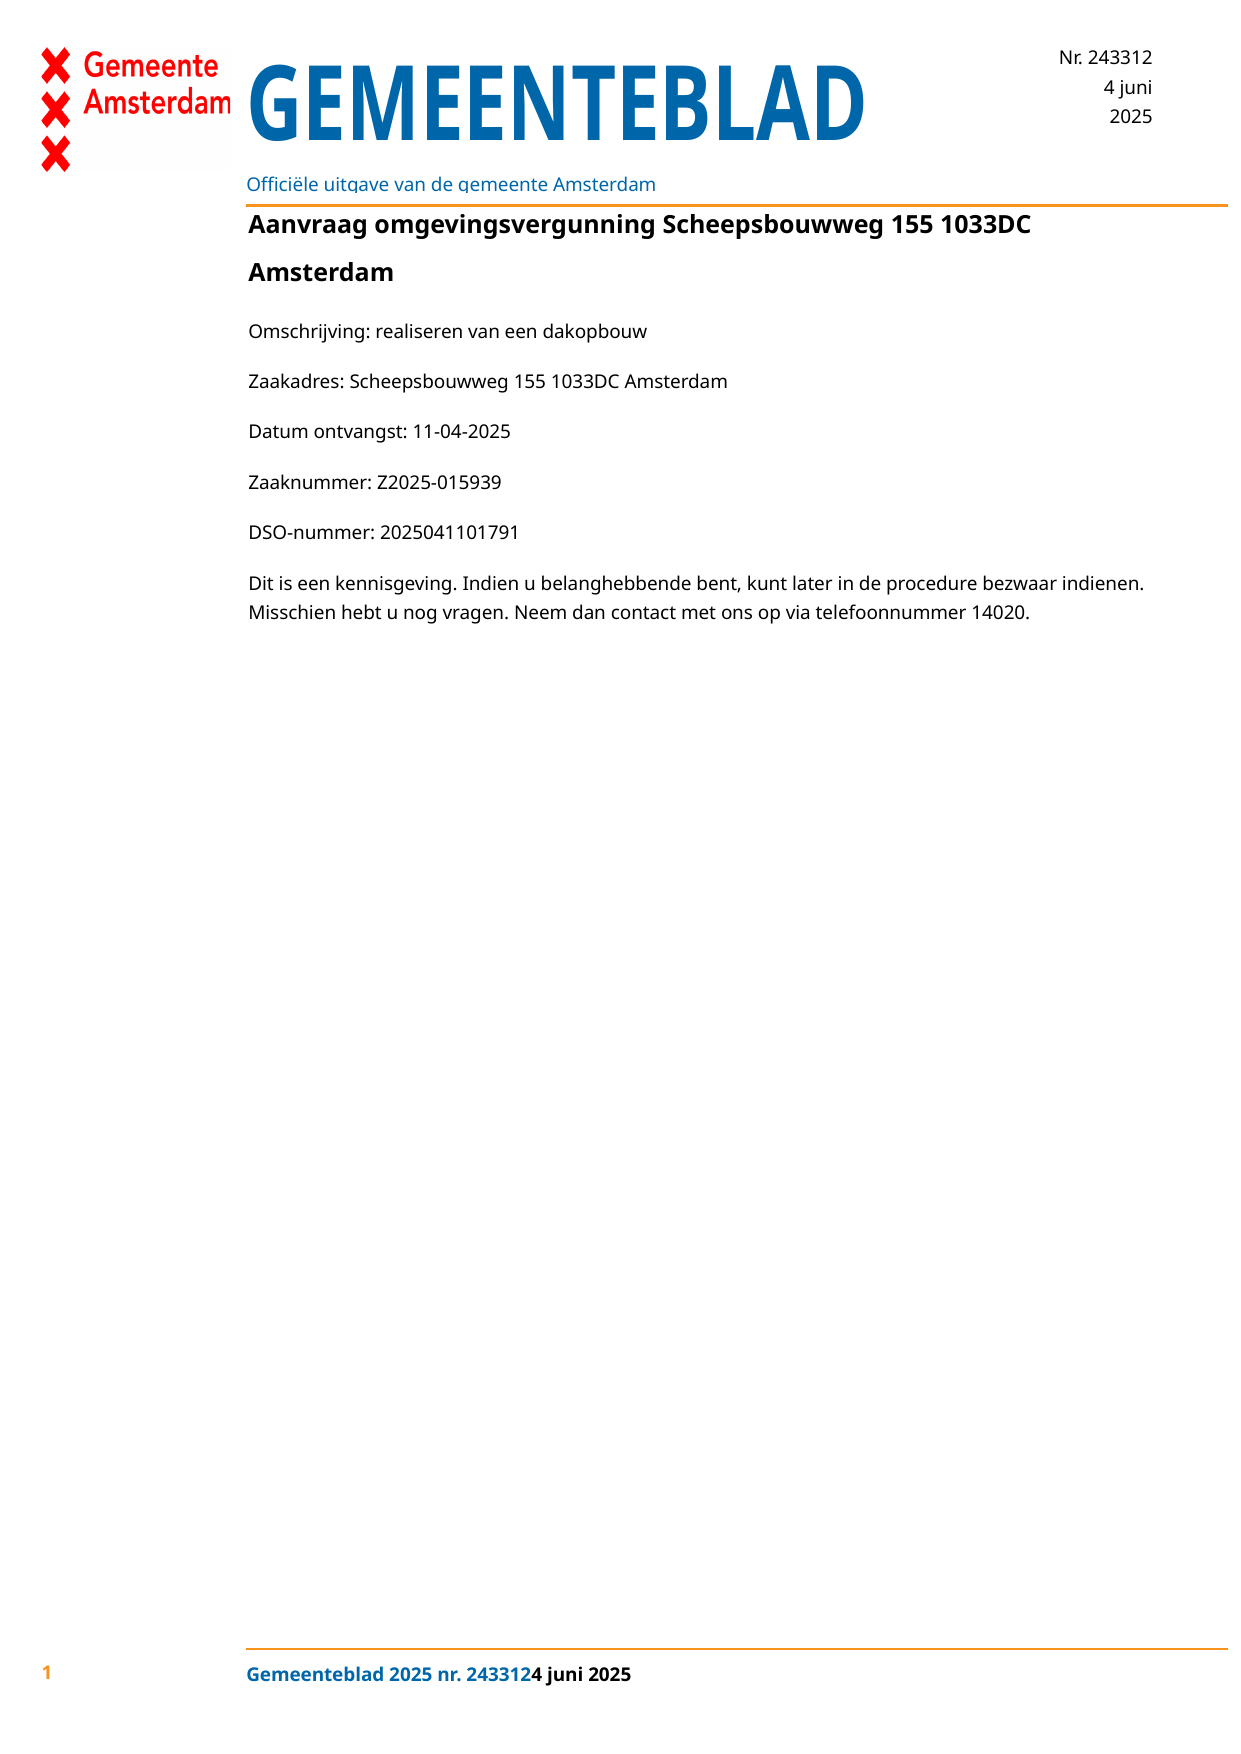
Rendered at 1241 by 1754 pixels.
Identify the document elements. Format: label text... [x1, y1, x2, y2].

text Aanvraag omgevingsvergunning Scheepsbouwweg 155 1033DC Amsterdam [248, 207, 1152, 288]
text Omschrijving: realiseren van een dakopbouw [248, 318, 1152, 344]
text Zaakadres: Scheepsbouwweg 155 1033DC Amsterdam [248, 368, 1152, 394]
text Datum ontvangst: 11-04-2025 [248, 419, 1152, 444]
picture [41, 47, 231, 172]
text DSO-nummer: 2025041101791 [248, 519, 1152, 545]
text Zaaknummer: Z2025-015939 [248, 469, 1152, 495]
text Dit is een kennisgeving. Indien u belanghebbende bent, kunt later in de procedure bezwaar indienen. Misschien hebt u nog vragen. Neem dan contact met ons op via telefoonnummer 14020. [248, 570, 1152, 625]
